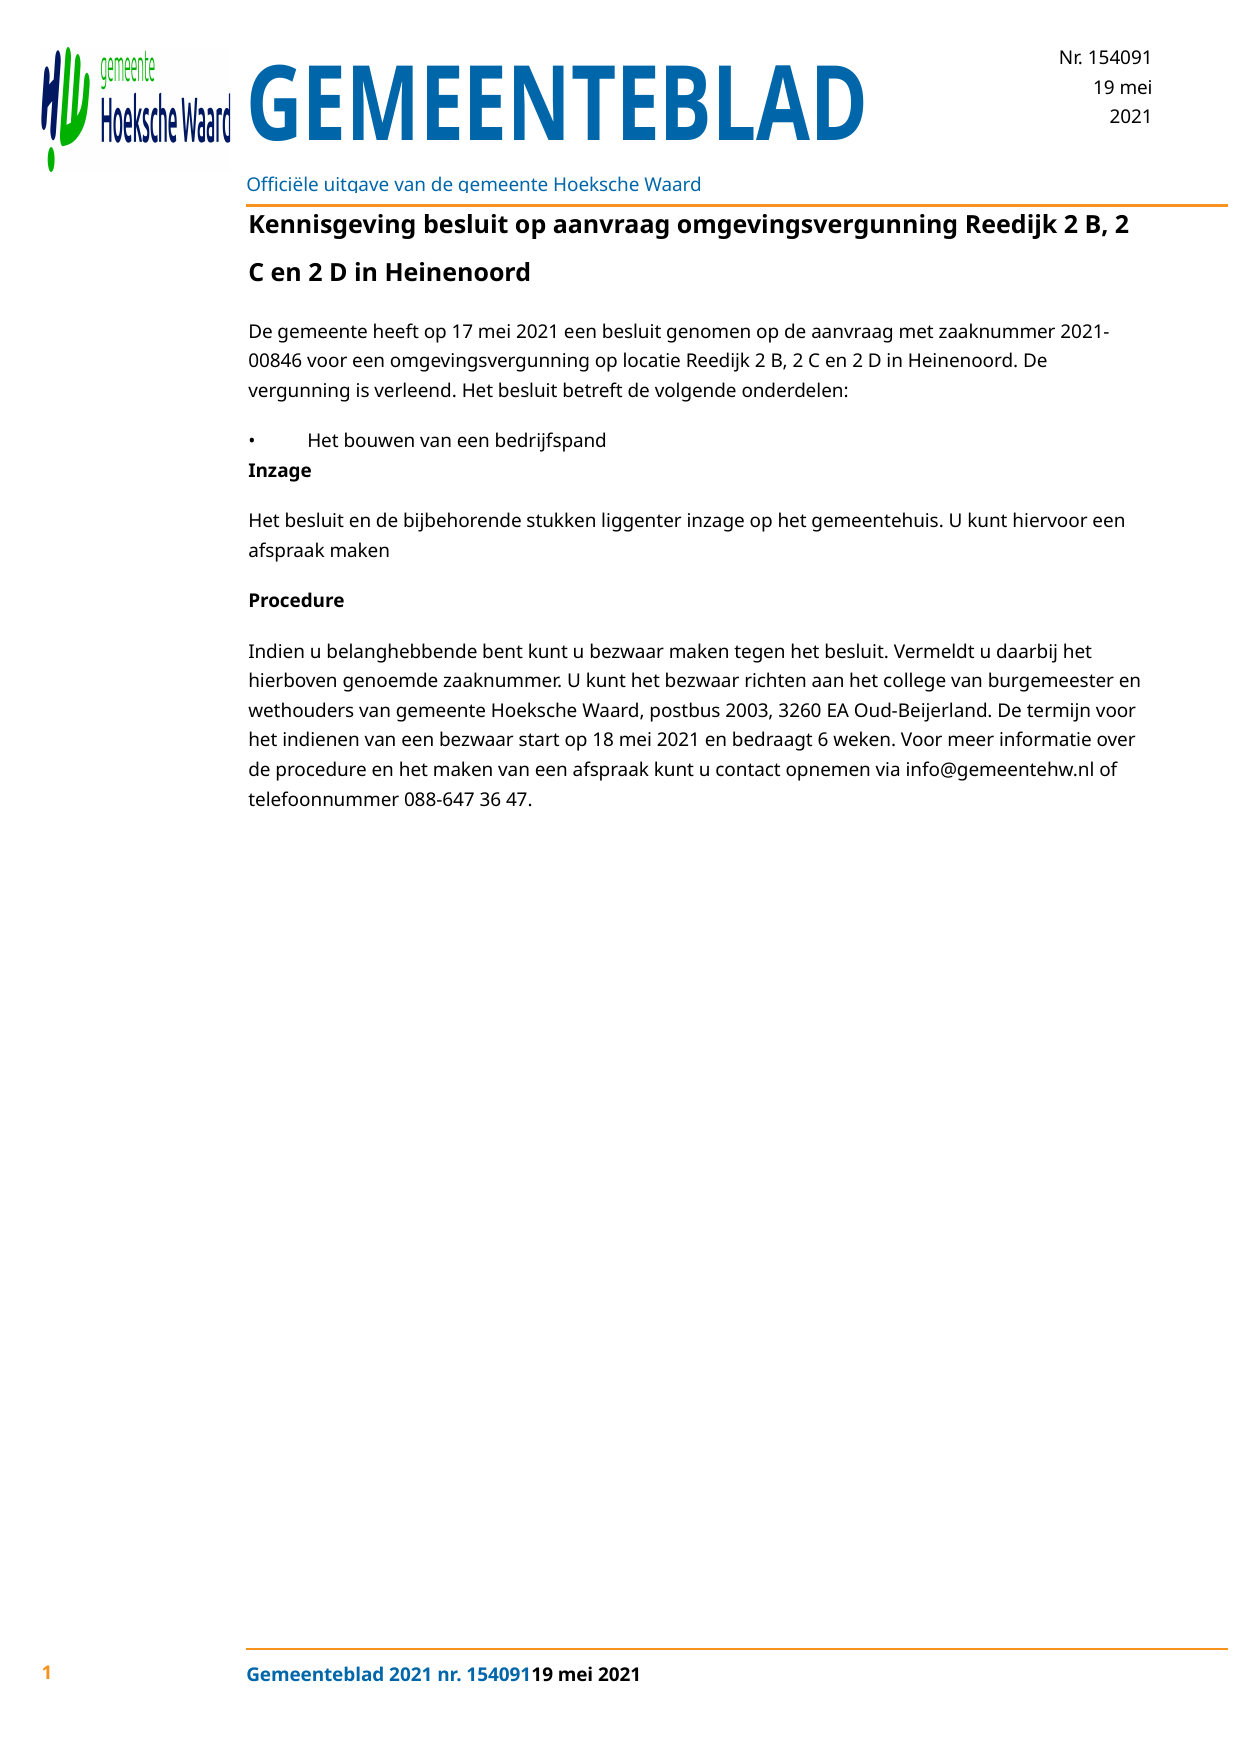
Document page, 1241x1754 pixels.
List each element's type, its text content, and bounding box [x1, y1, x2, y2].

picture [41, 47, 231, 172]
text De gemeente heeft op 17 mei 2021 een besluit genomen op de aanvraag met zaaknummer 2021-00846 voor een omgevingsvergunning op locatie Reedijk 2 B, 2 C en 2 D in Heinenoord. De vergunning is verleend. Het besluit betreft de volgende onderdelen: [248, 318, 1152, 403]
text Kennisgeving besluit op aanvraag omgevingsvergunning Reedijk 2 B, 2 C en 2 D in Heinenoord [248, 207, 1152, 288]
list Het bouwen van een bedrijfspand [248, 427, 1152, 453]
text Procedure [248, 587, 1152, 613]
text Het besluit en de bijbehorende stukken liggenter inzage op het gemeentehuis. U kunt hiervoor een afspraak maken [248, 507, 1152, 563]
text Inzage [248, 457, 1152, 483]
text Indien u belanghebbende bent kunt u bezwaar maken tegen het besluit. Vermeldt u daarbij het hierboven genoemde zaaknummer. U kunt het bezwaar richten aan het college van burgemeester en wethouders van gemeente Hoeksche Waard, postbus 2003, 3260 EA Oud-Beijerland. De termijn voor het indienen van een bezwaar start op 18 mei 2021 en bedraagt 6 weken. Voor meer informatie over de procedure en het maken van een afspraak kunt u contact opnemen via info@gemeentehw.nl of telefoonnummer 088-647 36 47. [248, 638, 1152, 812]
